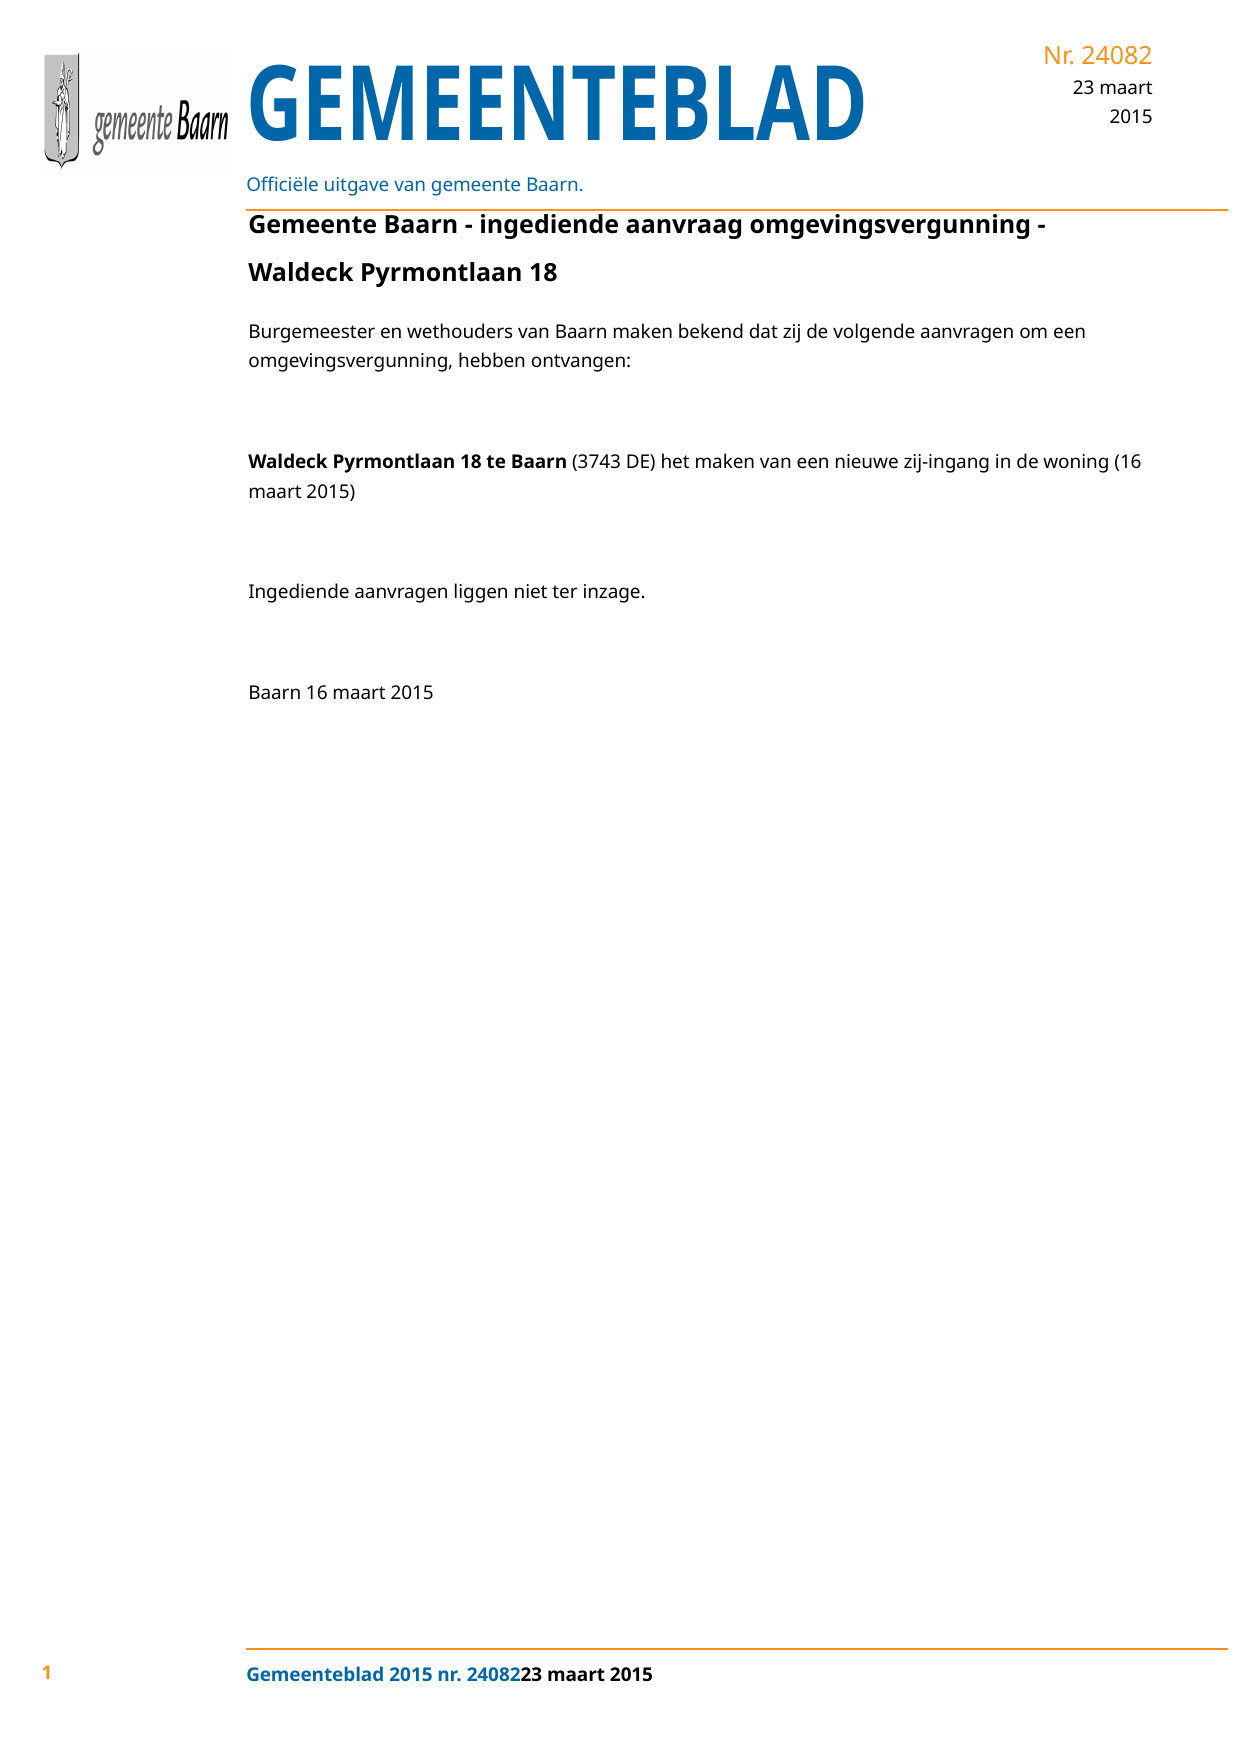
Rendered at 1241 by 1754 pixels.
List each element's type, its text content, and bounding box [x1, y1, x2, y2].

text Burgemeester en wethouders van Baarn maken bekend dat zij de volgende aanvragen om een omgevingsvergunning, hebben ontvangen: [248, 318, 1152, 373]
text Gemeente Baarn - ingediende aanvraag omgevingsvergunning - Waldeck Pyrmontlaan 18 [248, 211, 1152, 288]
picture [41, 47, 231, 172]
text Baarn 16 maart 2015 [248, 679, 1152, 705]
text Ingediende aanvragen liggen niet ter inzage. [248, 579, 1152, 604]
text Waldeck Pyrmontlaan 18 te Baarn (3743 DE) het maken van een nieuwe zij-ingang in de woning (16 maart 2015) [248, 448, 1152, 504]
